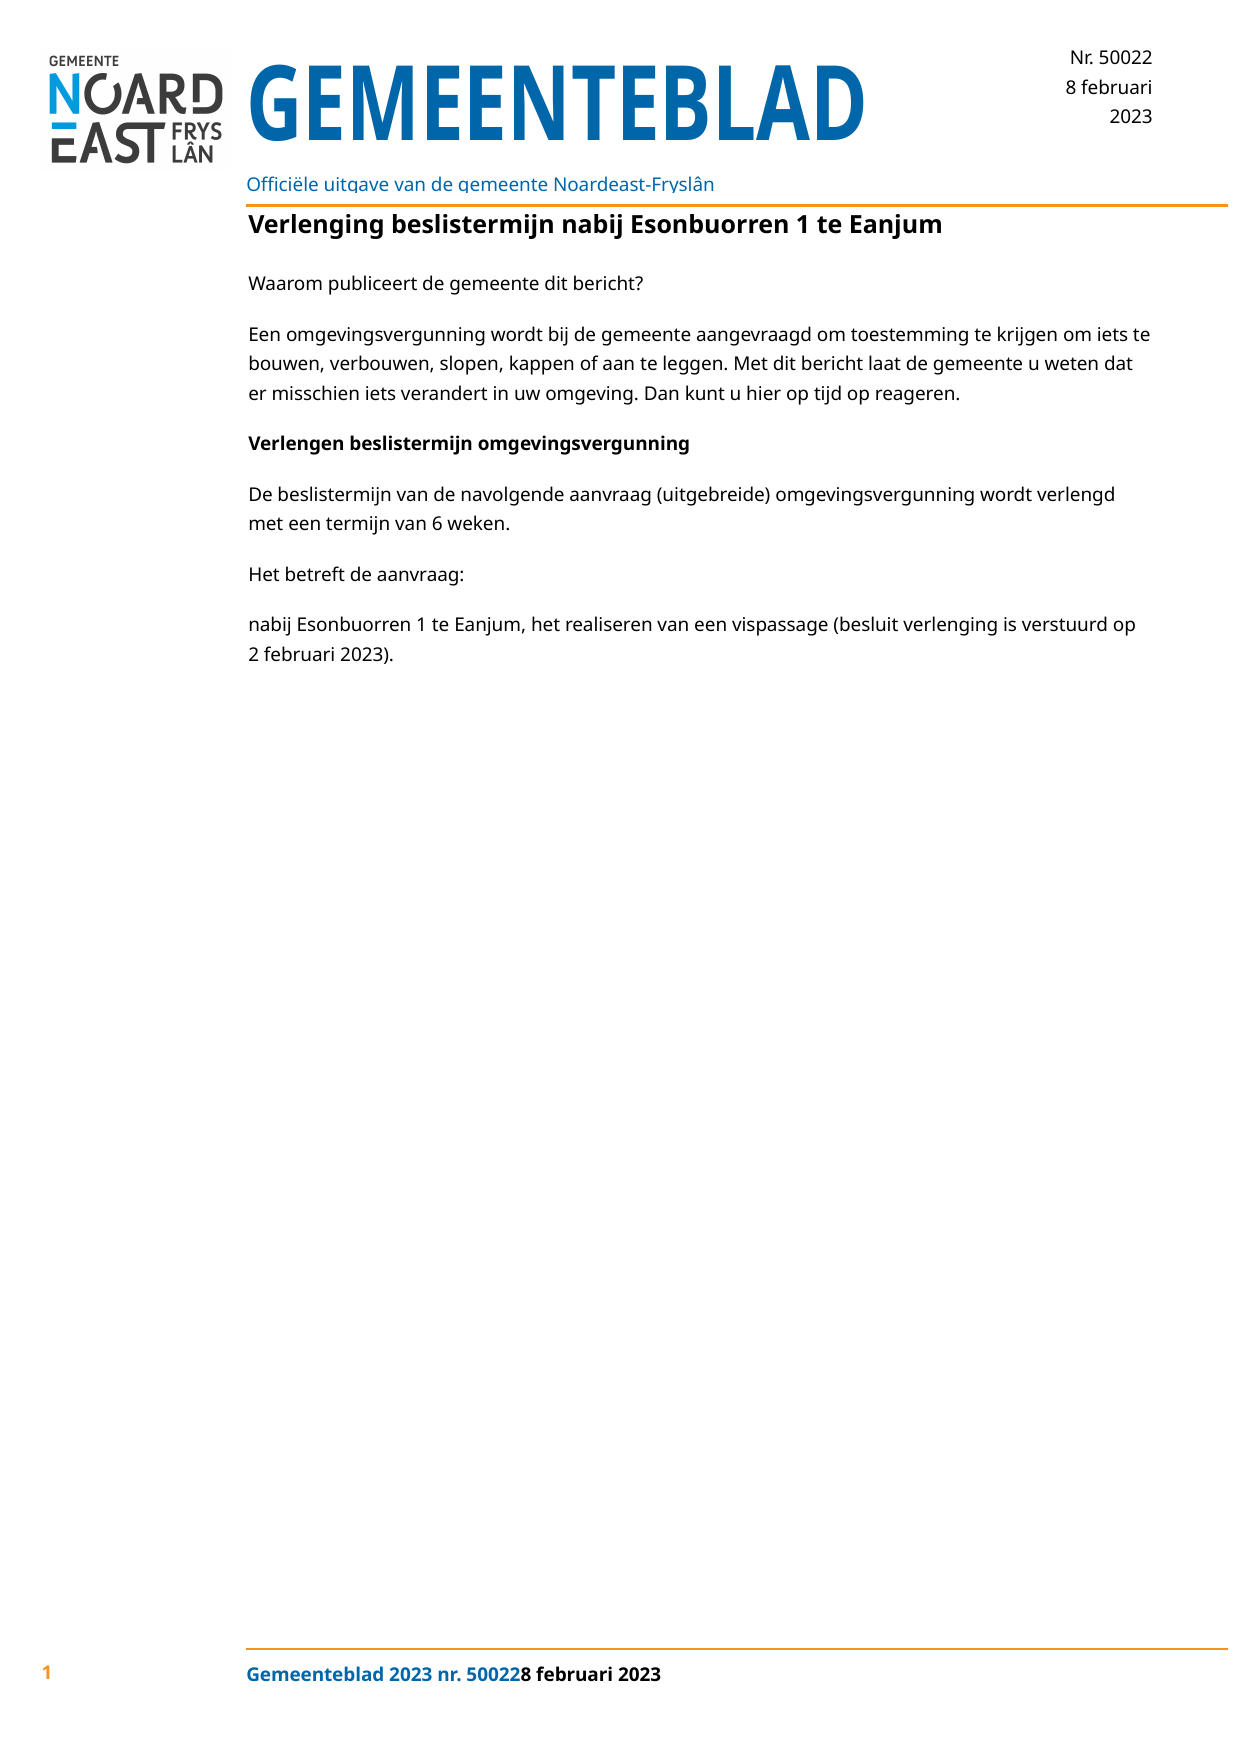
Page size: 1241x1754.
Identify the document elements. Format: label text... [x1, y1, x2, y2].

picture [41, 47, 231, 172]
text De beslistermijn van de navolgende aanvraag (uitgebreide) omgevingsvergunning wordt verlengd met een termijn van 6 weken. [248, 481, 1152, 536]
text Waarom publiceert de gemeente dit bericht? [248, 270, 1152, 296]
text nabij Esonbuorren 1 te Eanjum, het realiseren van een vispassage (besluit verlenging is verstuurd op 2 februari 2023). [248, 611, 1152, 666]
text Verlengen beslistermijn omgevingsvergunning [248, 430, 1152, 456]
text Verlenging beslistermijn nabij Esonbuorren 1 te Eanjum [248, 207, 1152, 241]
text Het betreft de aanvraag: [248, 561, 1152, 586]
text Een omgevingsvergunning wordt bij de gemeente aangevraagd om toestemming te krijgen om iets te bouwen, verbouwen, slopen, kappen of aan te leggen. Met dit bericht laat de gemeente u weten dat er misschien iets verandert in uw omgeving. Dan kunt u hier op tijd op reageren. [248, 321, 1152, 406]
